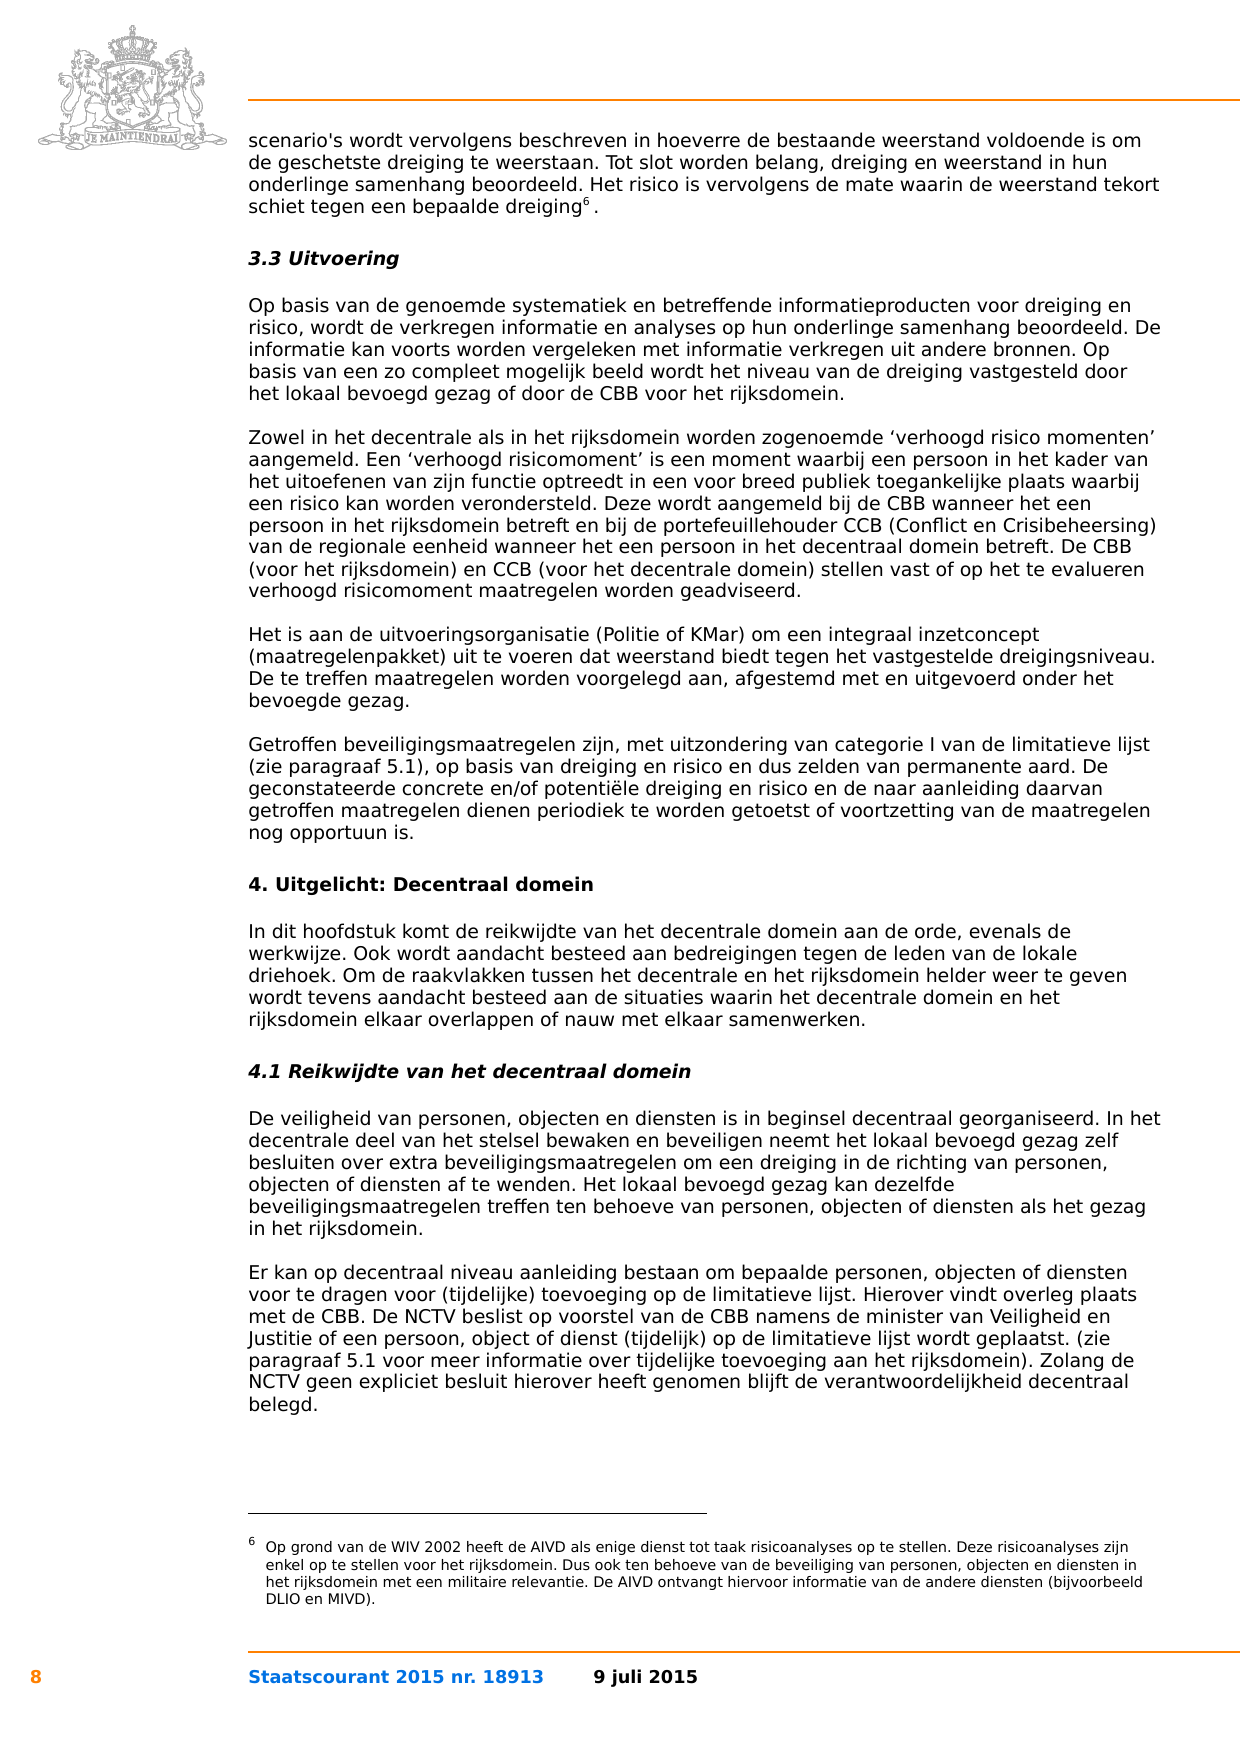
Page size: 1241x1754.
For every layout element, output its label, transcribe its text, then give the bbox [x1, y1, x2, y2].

text De veiligheid van personen, objecten en diensten is in beginsel decentraal georganiseerd. In het decentrale deel van het stelsel bewaken en beveiligen neemt het lokaal bevoegd gezag zelf besluiten over extra beveiligingsmaatregelen om een dreiging in de richting van personen, objecten of diensten af te wenden. Het lokaal bevoegd gezag kan dezelfde beveiligingsmaatregelen treffen ten behoeve van personen, objecten of diensten als het gezag in het rijksdomein. [248, 1108, 1163, 1240]
text Getroffen beveiligingsmaatregelen zijn, met uitzondering van categorie I van de limitatieve lijst (zie paragraaf 5.1), op basis van dreiging en risico en dus zelden van permanente aard. De geconstateerde concrete en/of potentiële dreiging en risico en de naar aanleiding daarvan getroffen maatregelen dienen periodiek te worden getoetst of voortzetting van de maatregelen nog opportuun is. [248, 734, 1163, 844]
text scenario's wordt vervolgens beschreven in hoeverre de bestaande weerstand voldoende is om de geschetste dreiging te weerstaan. Tot slot worden belang, dreiging en weerstand in hun onderlinge samenhang beoordeeld. Het risico is vervolgens de mate waarin de weerstand tekort schiet tegen een bepaalde dreiging. [248, 130, 1163, 218]
picture [38, 25, 227, 150]
subtitle 4. Uitgelicht: Decentraal domein [248, 874, 1163, 896]
text Op grond van de WIV 2002 heeft de AIVD als enige dienst tot taak risicoanalyses op te stellen. Deze risicoanalyses zijn enkel op te stellen voor het rijksdomein. Dus ook ten behoeve van de beveiliging van personen, objecten en diensten in het rijksdomein met een militaire relevantie. De AIVD ontvangt hiervoor informatie van de andere diensten (bijvoorbeeld DLIO en MIVD). [248, 1535, 1163, 1608]
text Het is aan de uitvoeringsorganisatie (Politie of KMar) om een integraal inzetconcept (maatregelenpakket) uit te voeren dat weerstand biedt tegen het vastgestelde dreigingsniveau. De te treffen maatregelen worden voorgelegd aan, afgestemd met en uitgevoerd onder het bevoegde gezag. [248, 624, 1163, 712]
text In dit hoofdstuk komt de reikwijdte van het decentrale domein aan de orde, evenals de werkwijze. Ook wordt aandacht besteed aan bedreigingen tegen de leden van de lokale driehoek. Om de raakvlakken tussen het decentrale en het rijksdomein helder weer te geven wordt tevens aandacht besteed aan de situaties waarin het decentrale domein en het rijksdomein elkaar overlappen of nauw met elkaar samenwerken. [248, 921, 1163, 1031]
text Zowel in het decentrale als in het rijksdomein worden zogenoemde ‘verhoogd risico momenten’ aangemeld. Een ‘verhoogd risicomoment’ is een moment waarbij een persoon in het kader van het uitoefenen van zijn functie optreedt in een voor breed publiek toegankelijke plaats waarbij een risico kan worden verondersteld. Deze wordt aangemeld bij de CBB wanneer het een persoon in het rijksdomein betreft en bij de portefeuillehouder CCB (Conflict en Crisibeheersing) van de regionale eenheid wanneer het een persoon in het decentraal domein betreft. De CBB (voor het rijksdomein) en CCB (voor het decentrale domein) stellen vast of op het te evalueren verhoogd risicomoment maatregelen worden geadviseerd. [248, 427, 1163, 602]
text Op basis van de genoemde systematiek en betreffende informatieproducten voor dreiging en risico, wordt de verkregen informatie en analyses op hun onderlinge samenhang beoordeeld. De informatie kan voorts worden vergeleken met informatie verkregen uit andere bronnen. Op basis van een zo compleet mogelijk beeld wordt het niveau van de dreiging vastgesteld door het lokaal bevoegd gezag of door de CBB voor het rijksdomein. [248, 295, 1163, 405]
subtitle 3.3 Uitvoering [248, 248, 1163, 270]
text Er kan op decentraal niveau aanleiding bestaan om bepaalde personen, objecten of diensten voor te dragen voor (tijdelijke) toevoeging op de limitatieve lijst. Hierover vindt overleg plaats met de CBB. De NCTV beslist op voorstel van de CBB namens de minister van Veiligheid en Justitie of een persoon, object of dienst (tijdelijk) op de limitatieve lijst wordt geplaatst. (zie paragraaf 5.1 voor meer informatie over tijdelijke toevoeging aan het rijksdomein). Zolang de NCTV geen expliciet besluit hierover heeft genomen blijft de verantwoordelijkheid decentraal belegd. [248, 1262, 1163, 1415]
subtitle 4.1 Reikwijdte van het decentraal domein [248, 1061, 1163, 1083]
